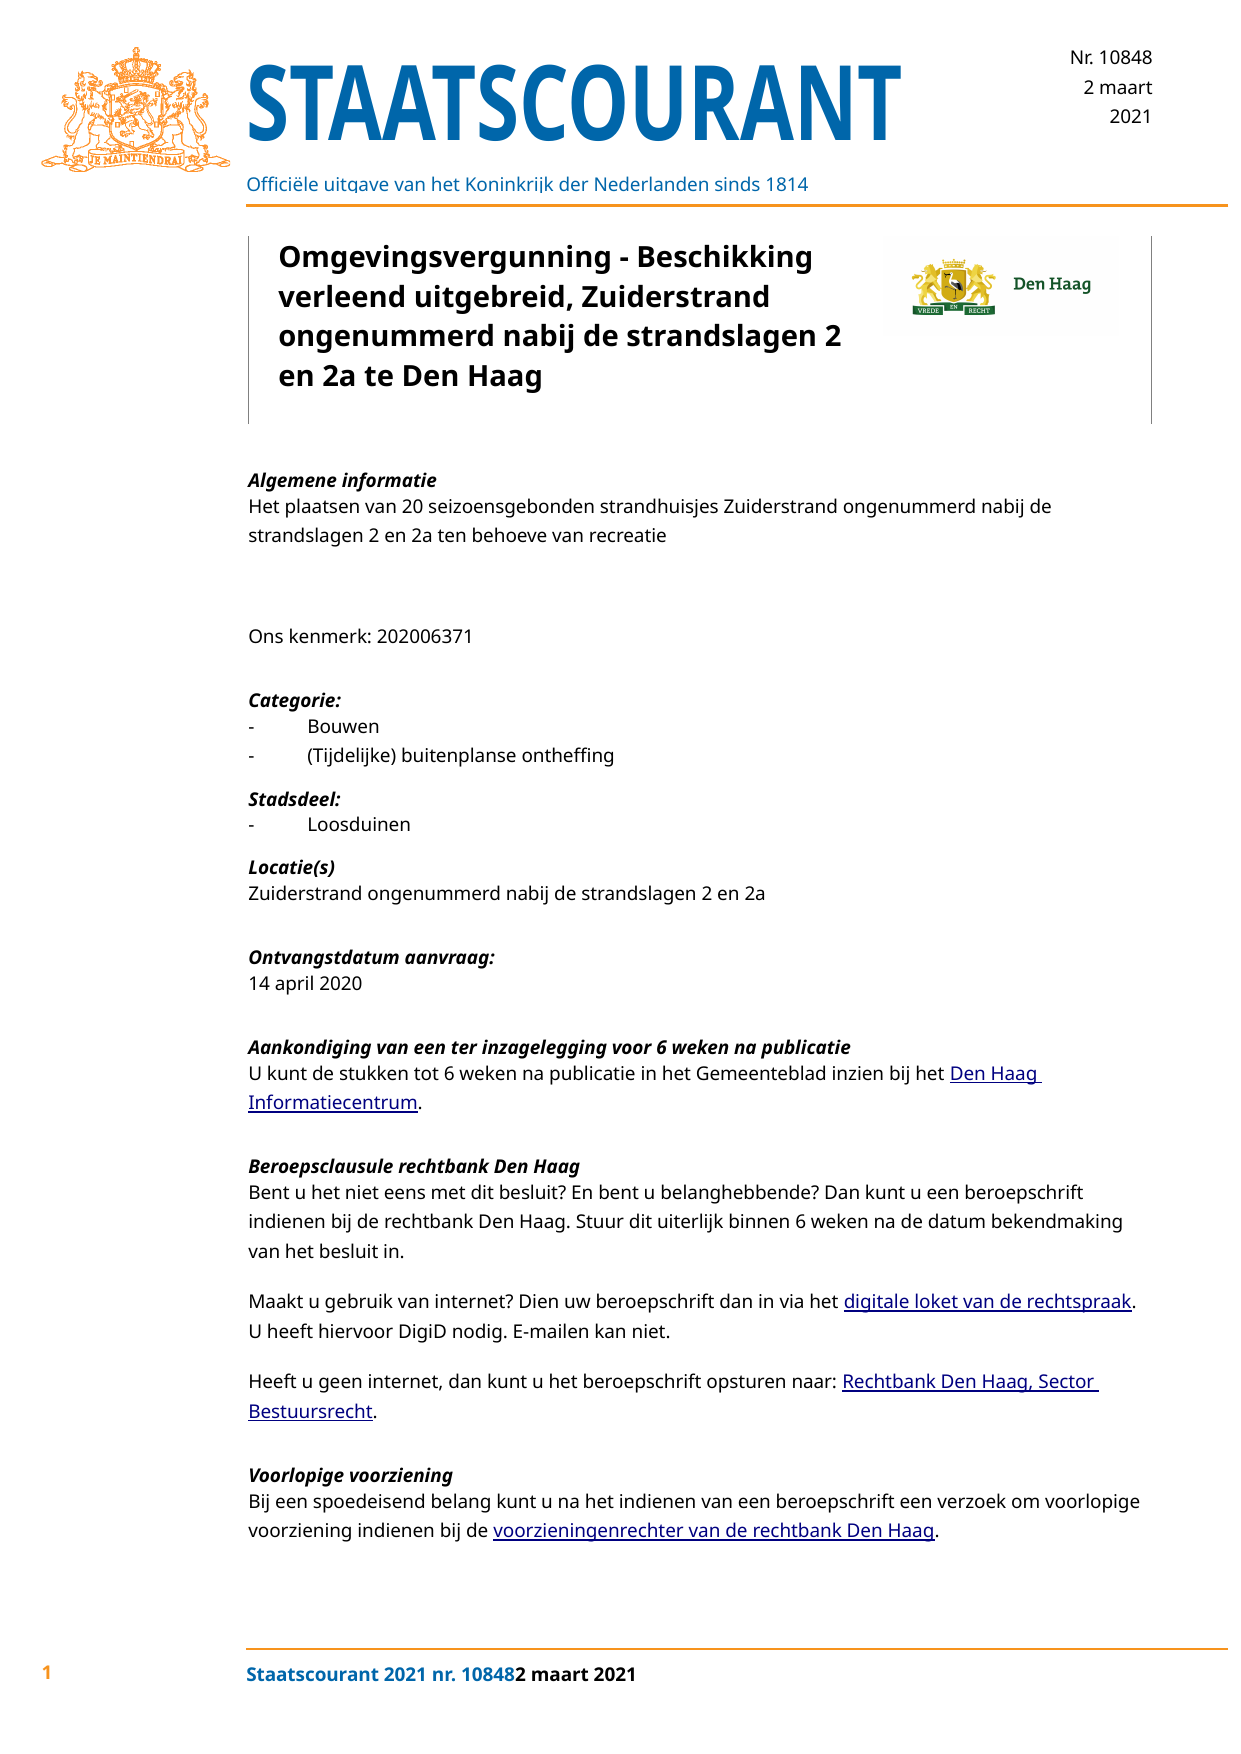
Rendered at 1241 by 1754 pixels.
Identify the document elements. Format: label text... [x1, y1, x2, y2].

text Het plaatsen van 20 seizoensgebonden strandhuisjes Zuiderstrand ongenummerd nabij de strandslagen 2 en 2a ten behoeve van recreatie [248, 493, 1152, 548]
text Ontvangstdatum aanvraag: [248, 944, 1152, 970]
picture [41, 47, 231, 172]
list (Tijdelijke) buitenplanse ontheffing [248, 743, 1152, 768]
text Categorie: [248, 687, 1152, 713]
text Voorlopige voorziening [248, 1462, 1152, 1488]
text Ons kenmerk: 202006371 [248, 623, 1152, 649]
table_header Omgevingsvergunning - Beschikking verleend uitgebreid, Zuiderstrand ongenummerd nabij de strandslagen 2 en 2a te Den Haag [249, 236, 850, 424]
text Aankondiging van een ter inzagelegging voor 6 weken na publicatie [248, 1034, 1152, 1060]
text Stadsdeel: [248, 786, 1152, 811]
picture [882, 236, 1119, 336]
table_header [850, 236, 1151, 424]
text Locatie(s) [248, 854, 1152, 880]
text Algemene informatie [248, 467, 1152, 493]
list Loosduinen [248, 811, 1152, 837]
text Heeft u geen internet, dan kunt u het beroepschrift opsturen naar: Rechtbank Den Haag, Sector Bestuursrecht. [248, 1368, 1152, 1424]
text 14 april 2020 [248, 970, 1152, 996]
list Bouwen [248, 713, 1152, 739]
text Zuiderstrand ongenummerd nabij de strandslagen 2 en 2a [248, 880, 1152, 906]
text U kunt de stukken tot 6 weken na publicatie in het Gemeenteblad inzien bij het Den Haag Informatiecentrum. [248, 1060, 1152, 1115]
text Bij een spoedeisend belang kunt u na het indienen van een beroepschrift een verzoek om voorlopige voorziening indienen bij de voorzieningenrechter van de rechtbank Den Haag. [248, 1488, 1152, 1543]
text Maakt u gebruik van internet? Dien uw beroepschrift dan in via het digitale loket van de rechtspraak. U heeft hiervoor DigiD nodig. E-mailen kan niet. [248, 1288, 1152, 1344]
text Bent u het niet eens met dit besluit? En bent u belanghebbende? Dan kunt u een beroepschrift indienen bij de rechtbank Den Haag. Stuur dit uiterlijk binnen 6 weken na de datum bekendmaking van het besluit in. [248, 1179, 1152, 1264]
text Beroepsclausule rechtbank Den Haag [248, 1153, 1152, 1179]
